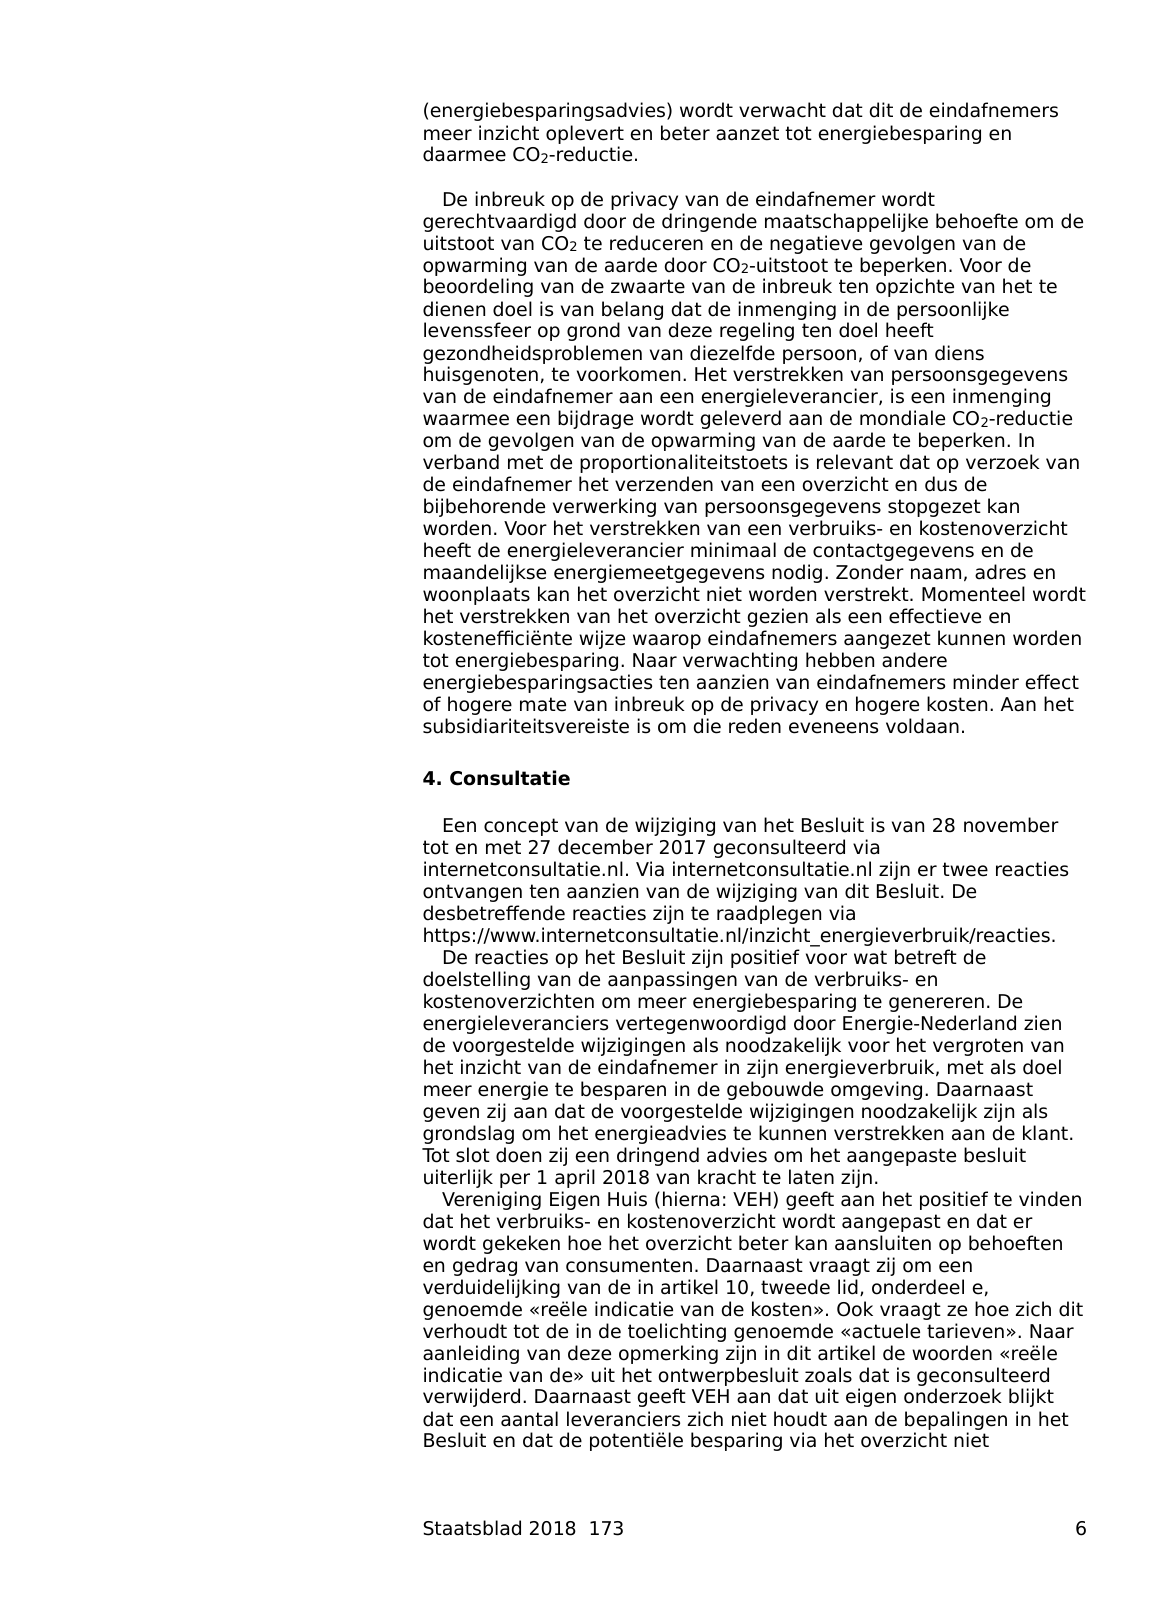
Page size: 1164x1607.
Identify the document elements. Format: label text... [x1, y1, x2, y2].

text (energiebesparingsadvies) wordt verwacht dat dit de eindafnemers meer inzicht oplevert en beter aanzet tot energiebesparing en daarmee CO2-reductie. [422, 100, 1087, 166]
text Een concept van de wijziging van het Besluit is van 28 november tot en met 27 december 2017 geconsulteerd via internetconsultatie.nl. Via internetconsultatie.nl zijn er twee reacties ontvangen ten aanzien van de wijziging van dit Besluit. De desbetreffende reacties zijn te raadplegen via https://www.internetconsultatie.nl/inzicht_energieverbruik/reacties. [422, 815, 1087, 947]
text De inbreuk op de privacy van de eindafnemer wordt gerechtvaardigd door de dringende maatschappelijke behoefte om de uitstoot van CO2 te reduceren en de negatieve gevolgen van de opwarming van de aarde door CO2-uitstoot te beperken. Voor de beoordeling van de zwaarte van de inbreuk ten opzichte van het te dienen doel is van belang dat de inmenging in de persoonlijke levenssfeer op grond van deze regeling ten doel heeft gezondheidsproblemen van diezelfde persoon, of van diens huisgenoten, te voorkomen. Het verstrekken van persoonsgegevens van de eindafnemer aan een energieleverancier, is een inmenging waarmee een bijdrage wordt geleverd aan de mondiale CO2-reductie om de gevolgen van de opwarming van de aarde te beperken. In verband met de proportionaliteitstoets is relevant dat op verzoek van de eindafnemer het verzenden van een overzicht en dus de bijbehorende verwerking van persoonsgegevens stopgezet kan worden. Voor het verstrekken van een verbruiks- en kostenoverzicht heeft de energieleverancier minimaal de contactgegevens en de maandelijkse energiemeetgegevens nodig. Zonder naam, adres en woonplaats kan het overzicht niet worden verstrekt. Momenteel wordt het verstrekken van het overzicht gezien als een effectieve en kostenefficiënte wijze waarop eindafnemers aangezet kunnen worden tot energiebesparing. Naar verwachting hebben andere energiebesparingsacties ten aanzien van eindafnemers minder effect of hogere mate van inbreuk op de privacy en hogere kosten. Aan het subsidiariteitsvereiste is om die reden eveneens voldaan. [422, 188, 1087, 738]
subtitle 4. Consultatie [422, 768, 1087, 790]
text De reacties op het Besluit zijn positief voor wat betreft de doelstelling van de aanpassingen van de verbruiks- en kostenoverzichten om meer energiebesparing te genereren. De energieleveranciers vertegenwoordigd door Energie-Nederland zien de voorgestelde wijzigingen als noodzakelijk voor het vergroten van het inzicht van de eindafnemer in zijn energieverbruik, met als doel meer energie te besparen in de gebouwde omgeving. Daarnaast geven zij aan dat de voorgestelde wijzigingen noodzakelijk zijn als grondslag om het energieadvies te kunnen verstrekken aan de klant. Tot slot doen zij een dringend advies om het aangepaste besluit uiterlijk per 1 april 2018 van kracht te laten zijn. [422, 947, 1087, 1189]
text Vereniging Eigen Huis (hierna: VEH) geeft aan het positief te vinden dat het verbruiks- en kostenoverzicht wordt aangepast en dat er wordt gekeken hoe het overzicht beter kan aansluiten op behoeften en gedrag van consumenten. Daarnaast vraagt zij om een verduidelijking van de in artikel 10, tweede lid, onderdeel e, genoemde «reële indicatie van de kosten». Ook vraagt ze hoe zich dit verhoudt tot de in de toelichting genoemde «actuele tarieven». Naar aanleiding van deze opmerking zijn in dit artikel de woorden «reële indicatie van de» uit het ontwerpbesluit zoals dat is geconsulteerd verwijderd. Daarnaast geeft VEH aan dat uit eigen onderzoek blijkt dat een aantal leveranciers zich niet houdt aan de bepalingen in het Besluit en dat de potentiële besparing via het overzicht niet [422, 1189, 1087, 1452]
